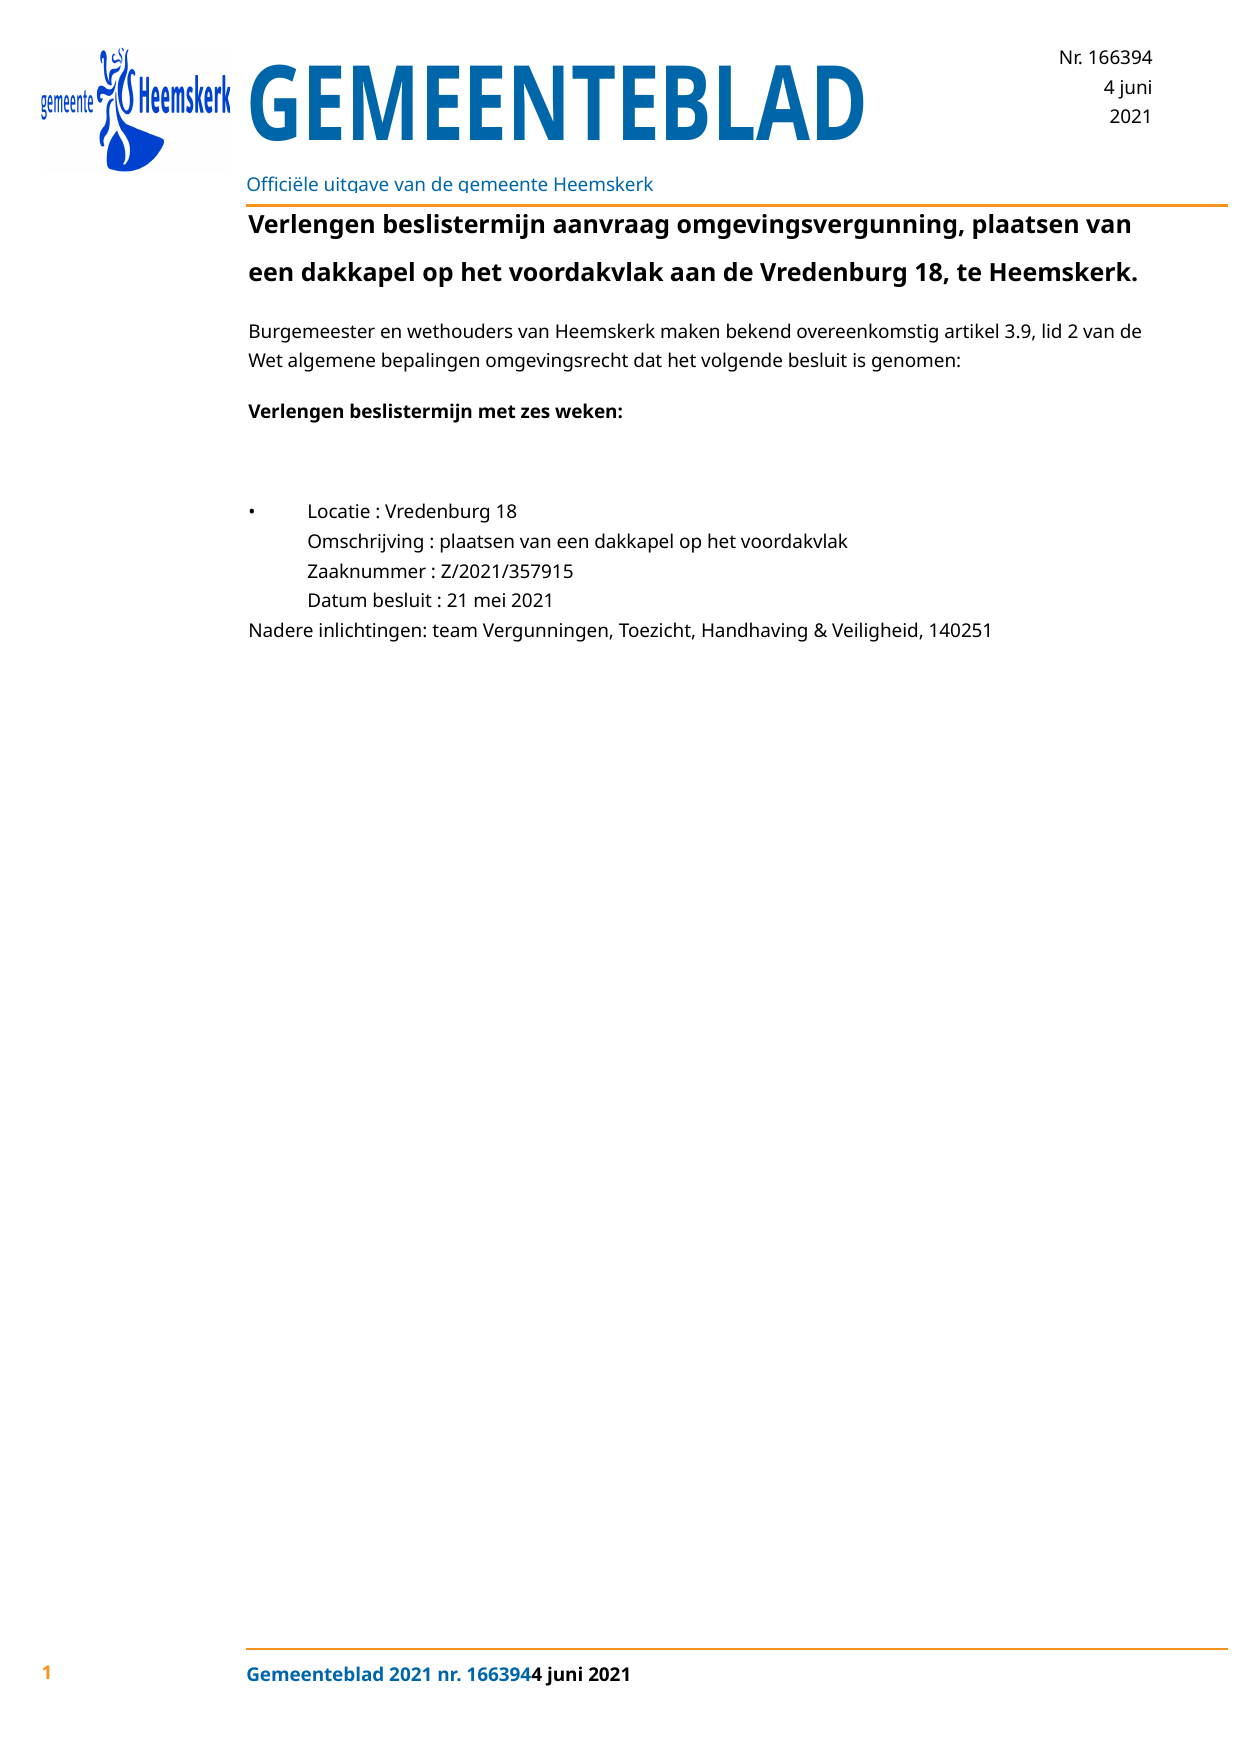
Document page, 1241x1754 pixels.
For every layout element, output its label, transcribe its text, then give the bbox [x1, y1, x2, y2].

list Datum besluit : 21 mei 2021 [248, 587, 1152, 613]
list Locatie : Vredenburg 18 [248, 499, 1152, 524]
text Verlengen beslistermijn met zes weken: [248, 398, 1152, 424]
list Zaaknummer : Z/2021/357915 [248, 558, 1152, 584]
text Nadere inlichtingen: team Vergunningen, Toezicht, Handhaving & Veiligheid, 140251 [248, 617, 1152, 643]
text Verlengen beslistermijn aanvraag omgevingsvergunning, plaatsen van een dakkapel op het voordakvlak aan de Vredenburg 18, te Heemskerk. [248, 207, 1152, 288]
text Burgemeester en wethouders van Heemskerk maken bekend overeenkomstig artikel 3.9, lid 2 van de Wet algemene bepalingen omgevingsrecht dat het volgende besluit is genomen: [248, 318, 1152, 373]
picture [41, 47, 231, 172]
list Omschrijving : plaatsen van een dakkapel op het voordakvlak [248, 528, 1152, 554]
